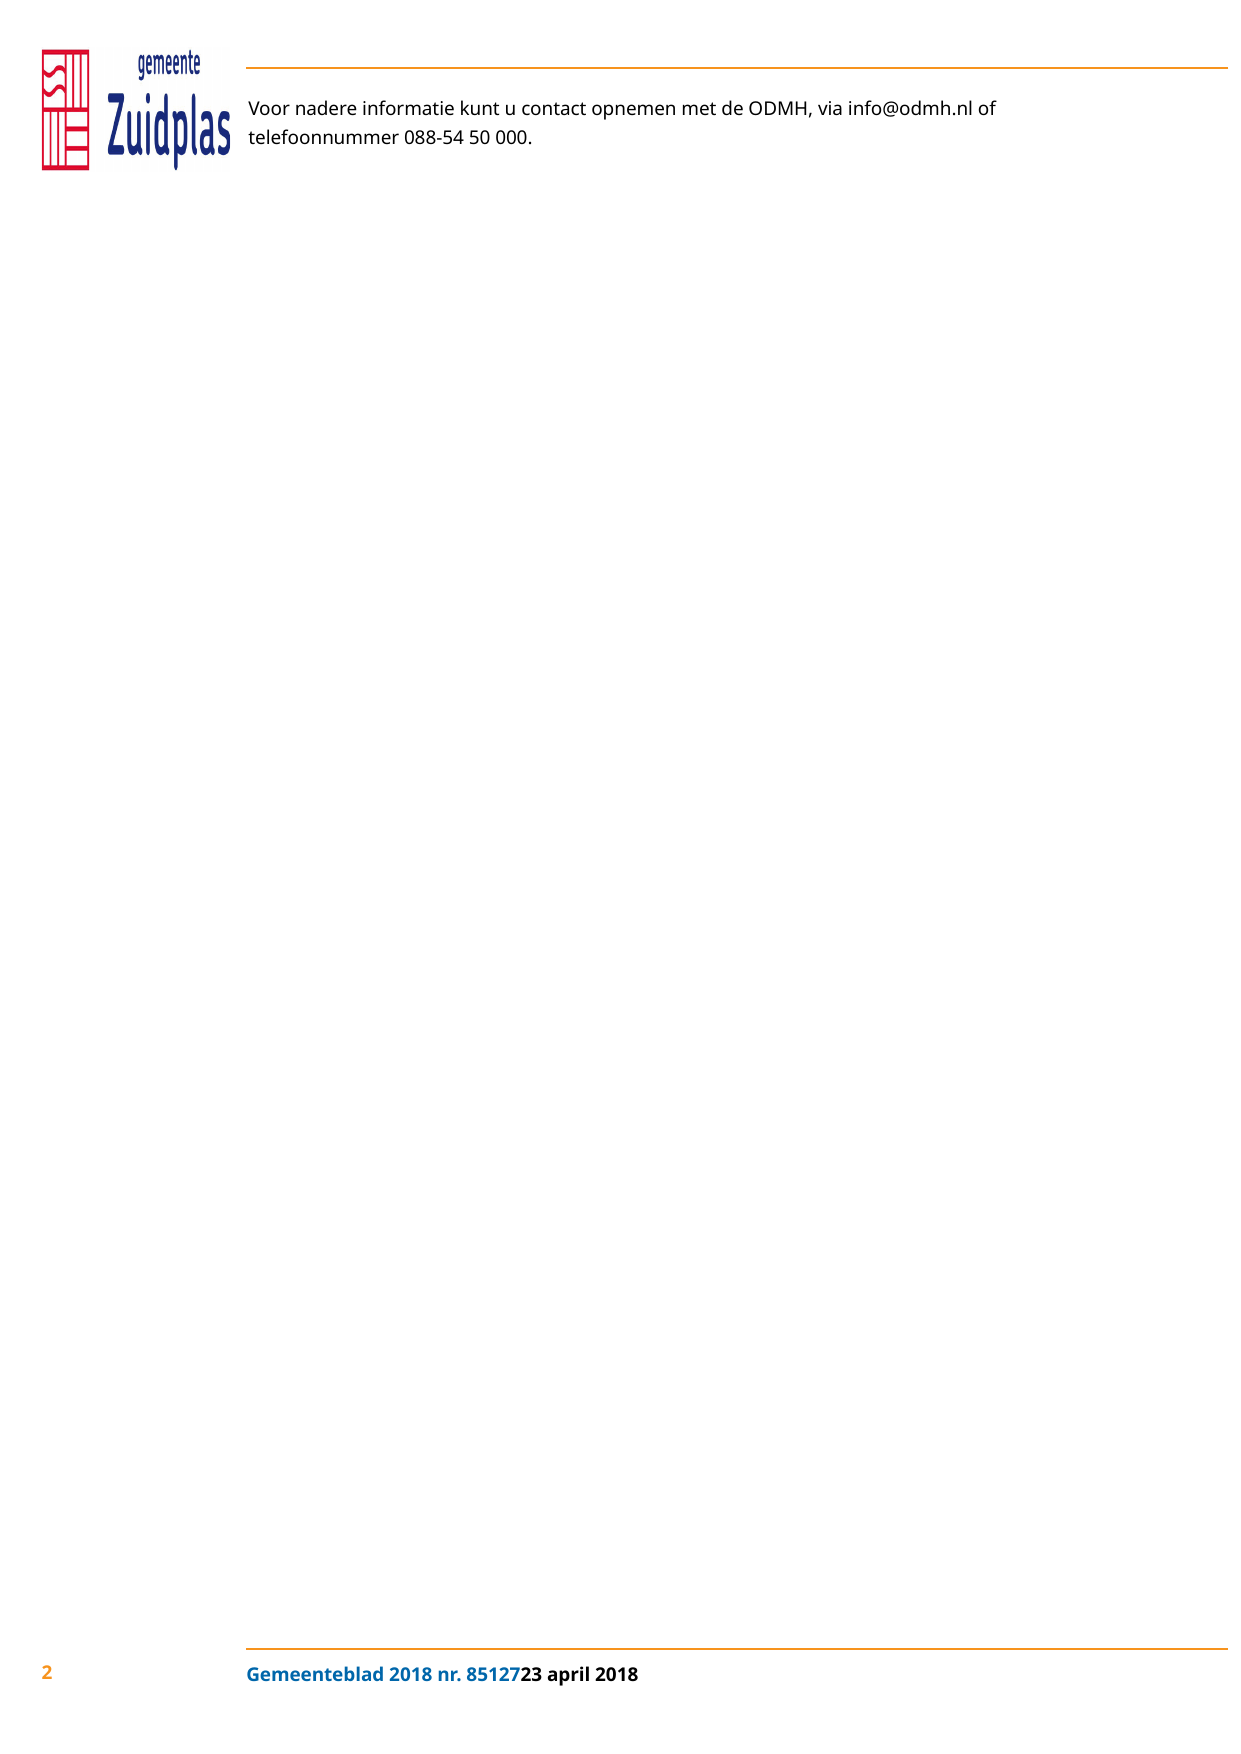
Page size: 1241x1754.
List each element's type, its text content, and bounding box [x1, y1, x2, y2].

text Voor nadere informatie kunt u contact opnemen met de ODMH, via info@odmh.nl of telefoonnummer 088-54 50 000. [248, 95, 1152, 150]
picture [41, 47, 231, 172]
